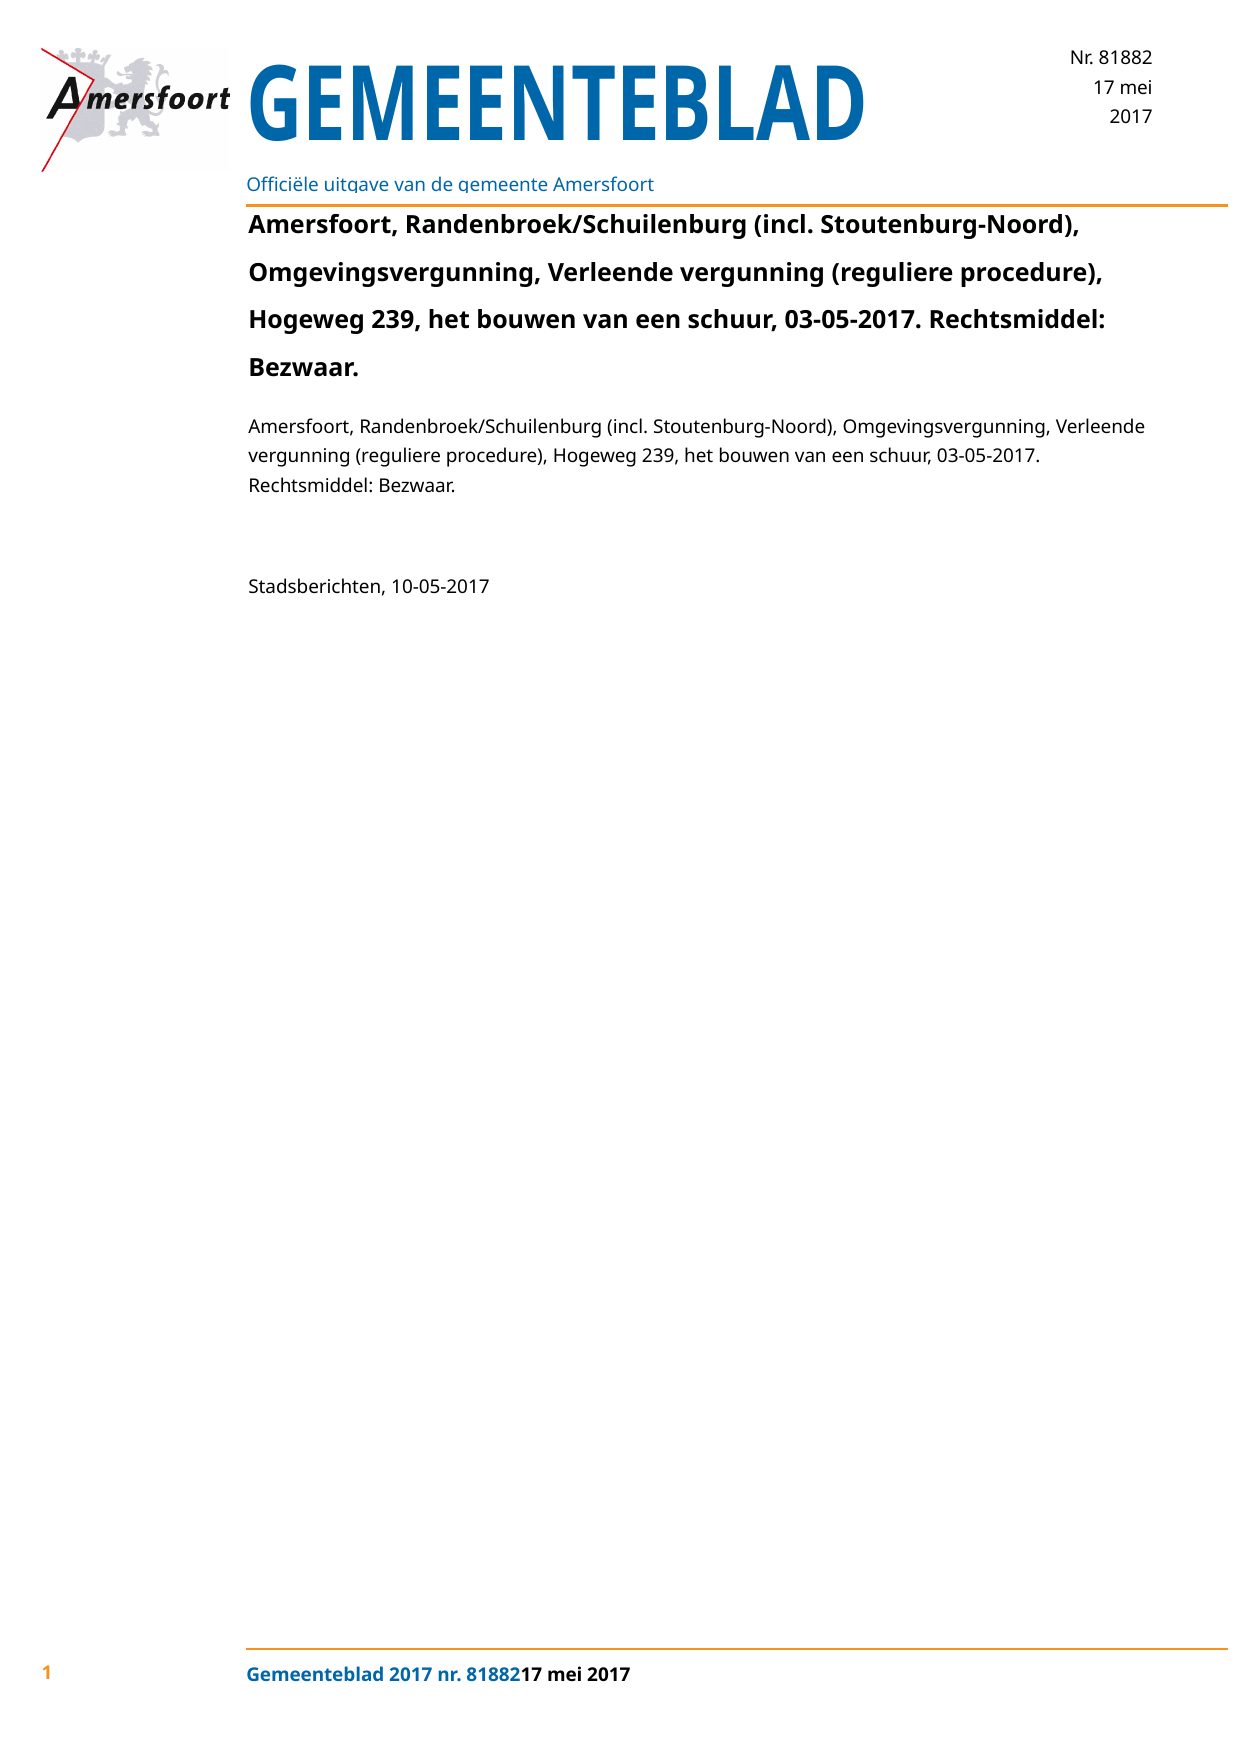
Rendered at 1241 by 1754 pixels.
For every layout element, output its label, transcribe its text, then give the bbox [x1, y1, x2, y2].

picture [41, 47, 231, 172]
text Amersfoort, Randenbroek/Schuilenburg (incl. Stoutenburg-Noord), Omgevingsvergunning, Verleende vergunning (reguliere procedure), Hogeweg 239, het bouwen van een schuur, 03-05-2017. Rechtsmiddel: Bezwaar. [248, 207, 1152, 384]
text Amersfoort, Randenbroek/Schuilenburg (incl. Stoutenburg-Noord), Omgevingsvergunning, Verleende vergunning (reguliere procedure), Hogeweg 239, het bouwen van een schuur, 03-05-2017. Rechtsmiddel: Bezwaar. [248, 413, 1152, 498]
text Stadsberichten, 10-05-2017 [248, 573, 1152, 599]
